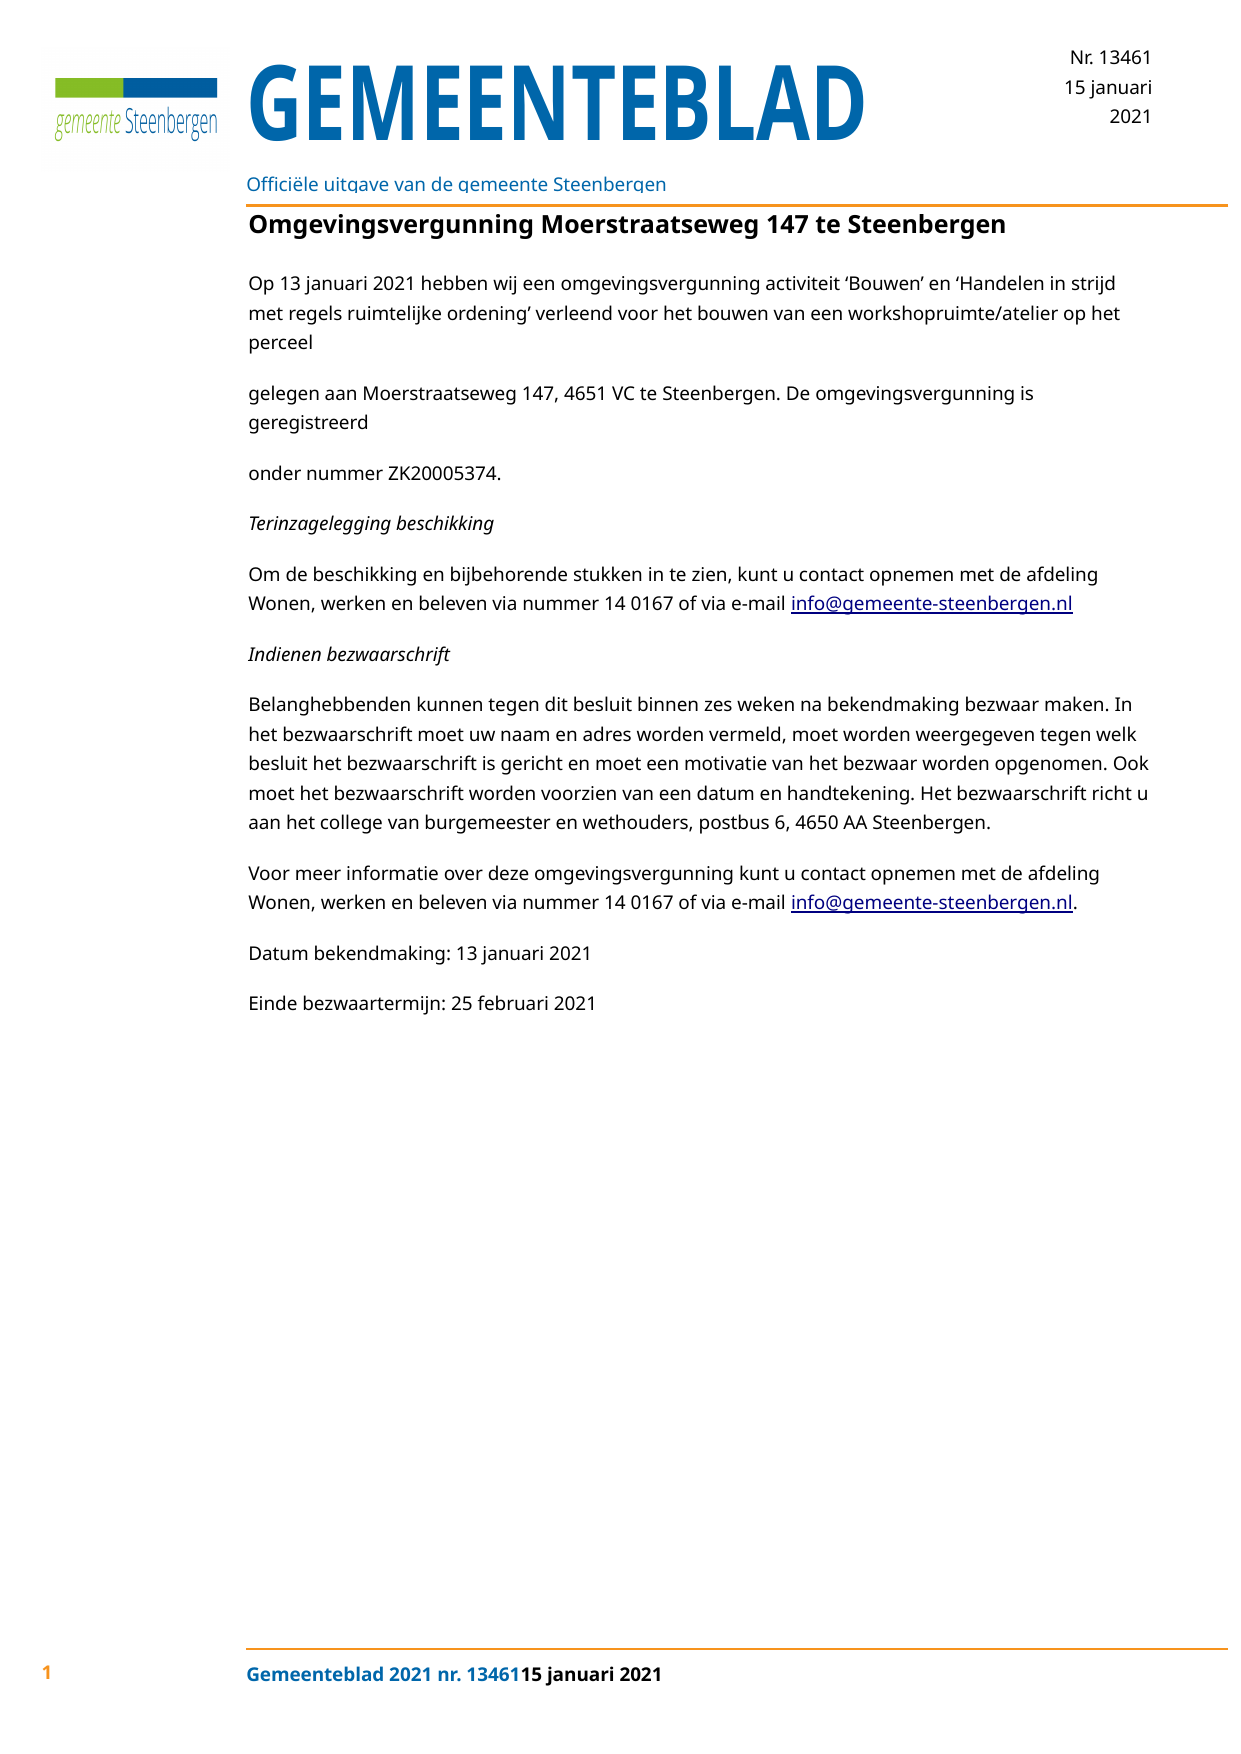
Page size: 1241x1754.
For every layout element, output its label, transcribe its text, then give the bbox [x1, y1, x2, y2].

text Einde bezwaartermijn: 25 februari 2021 [248, 990, 1152, 1016]
text Belanghebbenden kunnen tegen dit besluit binnen zes weken na bekendmaking bezwaar maken. In het bezwaarschrift moet uw naam en adres worden vermeld, moet worden weergegeven tegen welk besluit het bezwaarschrift is gericht en moet een motivatie van het bezwaar worden opgenomen. Ook moet het bezwaarschrift worden voorzien van een datum en handtekening. Het bezwaarschrift richt u aan het college van burgemeester en wethouders, postbus 6, 4650 AA Steenbergen. [248, 691, 1152, 835]
text Op 13 januari 2021 hebben wij een omgevingsvergunning activiteit ‘Bouwen’ en ‘Handelen in strijd met regels ruimtelijke ordening’ verleend voor het bouwen van een workshopruimte/atelier op het perceel [248, 270, 1152, 355]
text Voor meer informatie over deze omgevingsvergunning kunt u contact opnemen met de afdeling Wonen, werken en beleven via nummer 14 0167 of via e-mail info@gemeente-steenbergen.nl. [248, 860, 1152, 915]
text Datum bekendmaking: 13 januari 2021 [248, 940, 1152, 966]
text gelegen aan Moerstraatseweg 147, 4651 VC te Steenbergen. De omgevingsvergunning is geregistreerd [248, 380, 1152, 435]
text Indienen bezwaarschrift [248, 641, 1152, 666]
text Terinzagelegging beschikking [248, 510, 1152, 536]
text onder nummer ZK20005374. [248, 460, 1152, 486]
text Omgevingsvergunning Moerstraatseweg 147 te Steenbergen [248, 207, 1152, 241]
picture [41, 47, 231, 172]
text Om de beschikking en bijbehorende stukken in te zien, kunt u contact opnemen met de afdeling Wonen, werken en beleven via nummer 14 0167 of via e-mail info@gemeente-steenbergen.nl [248, 561, 1152, 616]
